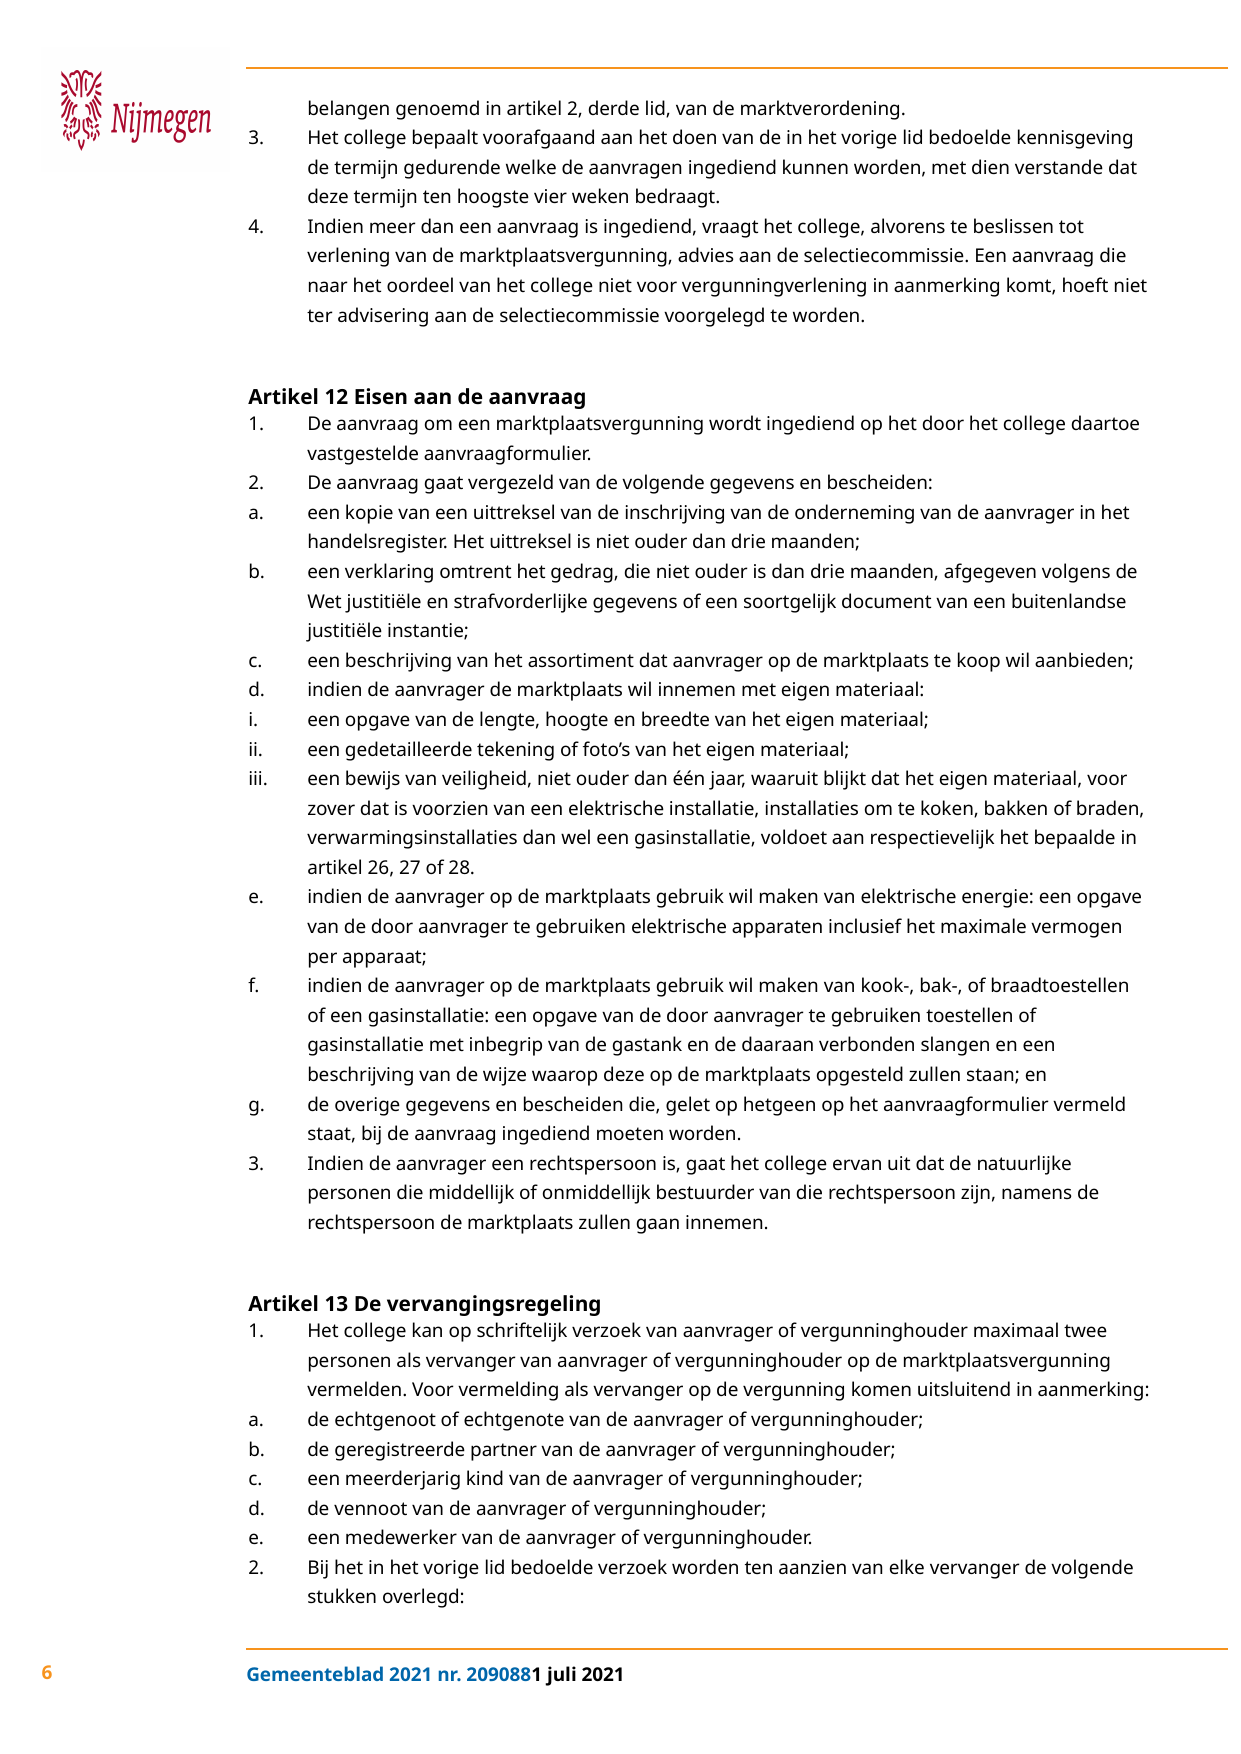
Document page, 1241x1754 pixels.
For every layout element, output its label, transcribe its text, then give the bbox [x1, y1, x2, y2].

list de geregistreerde partner van de aanvrager of vergunninghouder; [248, 1436, 1152, 1462]
list een meerderjarig kind van de aanvrager of vergunninghouder; [248, 1465, 1152, 1491]
list de echtgenoot of echtgenote van de aanvrager of vergunninghouder; [248, 1406, 1152, 1432]
text Artikel 13 De vervangingsregeling [248, 1289, 1152, 1317]
list belangen genoemd in artikel 2, derde lid, van de marktverordening. [248, 95, 1152, 121]
picture [41, 47, 231, 172]
list een verklaring omtrent het gedrag, die niet ouder is dan drie maanden, afgegeven volgens de Wet justitiële en strafvorderlijke gegevens of een soortgelijk document van een buitenlandse justitiële instantie; [248, 558, 1152, 643]
list een gedetailleerde tekening of foto’s van het eigen materiaal; [248, 736, 1152, 761]
list De aanvraag gaat vergezeld van de volgende gegevens en bescheiden: [248, 469, 1152, 495]
list Het college bepaalt voorafgaand aan het doen van de in het vorige lid bedoelde kennisgeving de termijn gedurende welke de aanvragen ingediend kunnen worden, met dien verstande dat deze termijn ten hoogste vier weken bedraagt. [248, 124, 1152, 209]
list Indien meer dan een aanvraag is ingediend, vraagt het college, alvorens te beslissen tot verlening van de marktplaatsvergunning, advies aan de selectiecommissie. Een aanvraag die naar het oordeel van het college niet voor vergunningverlening in aanmerking komt, hoeft niet ter advisering aan de selectiecommissie voorgelegd te worden. [248, 213, 1152, 328]
list indien de aanvrager op de marktplaats gebruik wil maken van kook-, bak-, of braadtoestellen of een gasinstallatie: een opgave van de door aanvrager te gebruiken toestellen of gasinstallatie met inbegrip van de gastank en de daaraan verbonden slangen en een beschrijving van de wijze waarop deze op de marktplaats opgesteld zullen staan; en [248, 972, 1152, 1087]
list indien de aanvrager op de marktplaats gebruik wil maken van elektrische energie: een opgave van de door aanvrager te gebruiken elektrische apparaten inclusief het maximale vermogen per apparaat; [248, 884, 1152, 968]
list een kopie van een uittreksel van de inschrijving van de onderneming van de aanvrager in het handelsregister. Het uittreksel is niet ouder dan drie maanden; [248, 499, 1152, 554]
list een bewijs van veiligheid, niet ouder dan één jaar, waaruit blijkt dat het eigen materiaal, voor zover dat is voorzien van een elektrische installatie, installaties om te koken, bakken of braden, verwarmingsinstallaties dan wel een gasinstallatie, voldoet aan respectievelijk het bepaalde in artikel 26, 27 of 28. [248, 765, 1152, 880]
text Artikel 12 Eisen aan de aanvraag [248, 382, 1152, 410]
list Indien de aanvrager een rechtspersoon is, gaat het college ervan uit dat de natuurlijke personen die middellijk of onmiddellijk bestuurder van die rechtspersoon zijn, namens de rechtspersoon de marktplaats zullen gaan innemen. [248, 1150, 1152, 1235]
list Bij het in het vorige lid bedoelde verzoek worden ten aanzien van elke vervanger de volgende stukken overlegd: [248, 1554, 1152, 1609]
list een beschrijving van het assortiment dat aanvrager op de marktplaats te koop wil aanbieden; [248, 647, 1152, 673]
list de vennoot van de aanvrager of vergunninghouder; [248, 1495, 1152, 1521]
list de overige gegevens en bescheiden die, gelet op hetgeen op het aanvraagformulier vermeld staat, bij de aanvraag ingediend moeten worden. [248, 1091, 1152, 1146]
list een medewerker van de aanvrager of vergunninghouder. [248, 1524, 1152, 1550]
list De aanvraag om een marktplaatsvergunning wordt ingediend op het door het college daartoe vastgestelde aanvraagformulier. [248, 410, 1152, 466]
list een opgave van de lengte, hoogte en breedte van het eigen materiaal; [248, 706, 1152, 732]
list Het college kan op schriftelijk verzoek van aanvrager of vergunninghouder maximaal twee personen als vervanger van aanvrager of vergunninghouder op de marktplaatsvergunning vermelden. Voor vermelding als vervanger op de vergunning komen uitsluitend in aanmerking: [248, 1317, 1152, 1402]
list indien de aanvrager de marktplaats wil innemen met eigen materiaal: [248, 677, 1152, 702]
